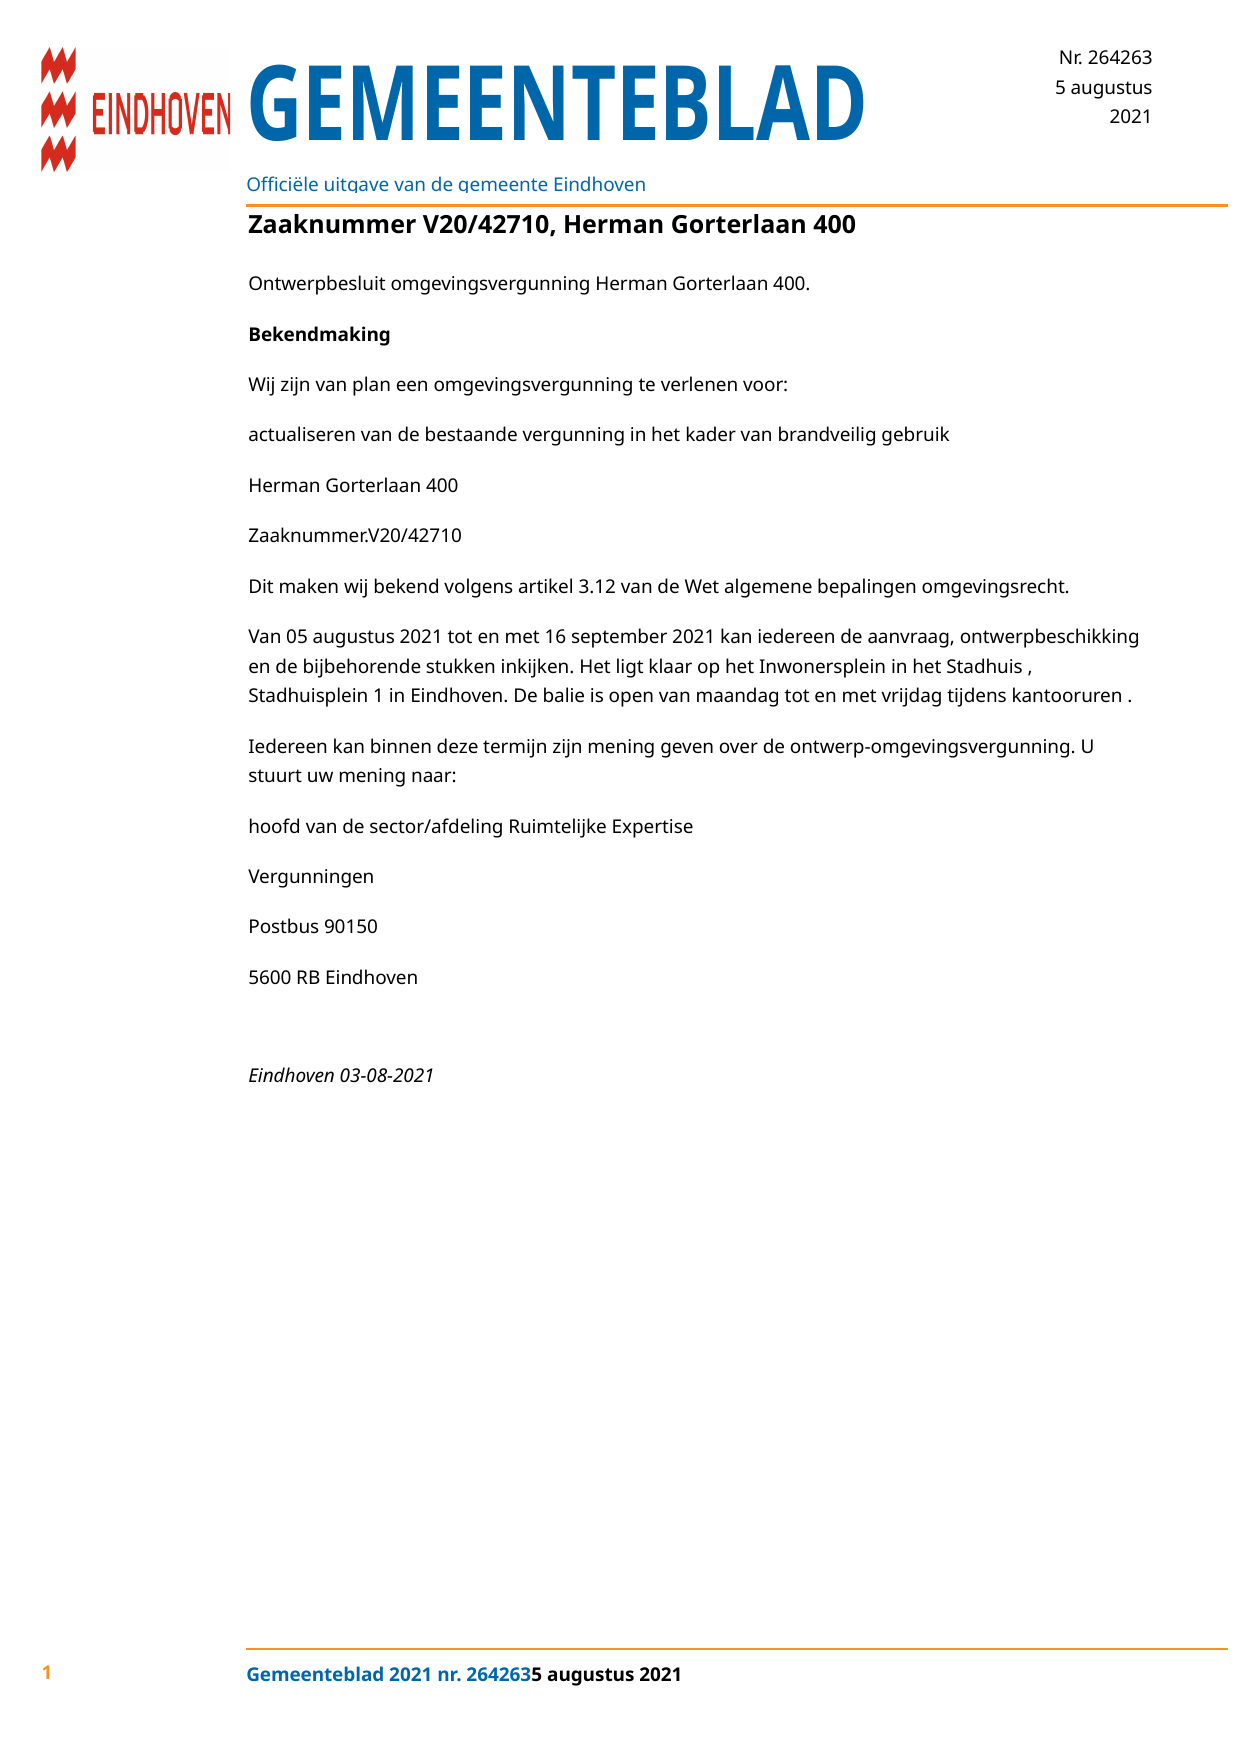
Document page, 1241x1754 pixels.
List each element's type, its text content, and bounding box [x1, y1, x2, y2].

text Postbus 90150 [248, 914, 1152, 939]
text actualiseren van de bestaande vergunning in het kader van brandveilig gebruik [248, 422, 1152, 447]
text Van 05 augustus 2021 tot en met 16 september 2021 kan iedereen de aanvraag, ontwerpbeschikking en de bijbehorende stukken inkijken. Het ligt klaar op het Inwonersplein in het Stadhuis , Stadhuisplein 1 in Eindhoven. De balie is open van maandag tot en met vrijdag tijdens kantooruren . [248, 623, 1152, 708]
text Zaaknummer V20/42710, Herman Gorterlaan 400 [248, 207, 1152, 241]
text Ontwerpbesluit omgevingsvergunning Herman Gorterlaan 400. [248, 270, 1152, 296]
text Eindhoven 03-08-2021 [248, 1062, 1152, 1088]
text 5600 RB Eindhoven [248, 964, 1152, 990]
text Vergunningen [248, 863, 1152, 889]
text Zaaknummer.V20/42710 [248, 522, 1152, 548]
text Iedereen kan binnen deze termijn zijn mening geven over de ontwerp-omgevingsvergunning. U stuurt uw mening naar: [248, 733, 1152, 788]
text Dit maken wij bekend volgens artikel 3.12 van de Wet algemene bepalingen omgevingsrecht. [248, 573, 1152, 598]
text Wij zijn van plan een omgevingsvergunning te verlenen voor: [248, 371, 1152, 397]
text Bekendmaking [248, 321, 1152, 346]
picture [41, 47, 231, 172]
text Herman Gorterlaan 400 [248, 472, 1152, 498]
text hoofd van de sector/afdeling Ruimtelijke Expertise [248, 813, 1152, 838]
